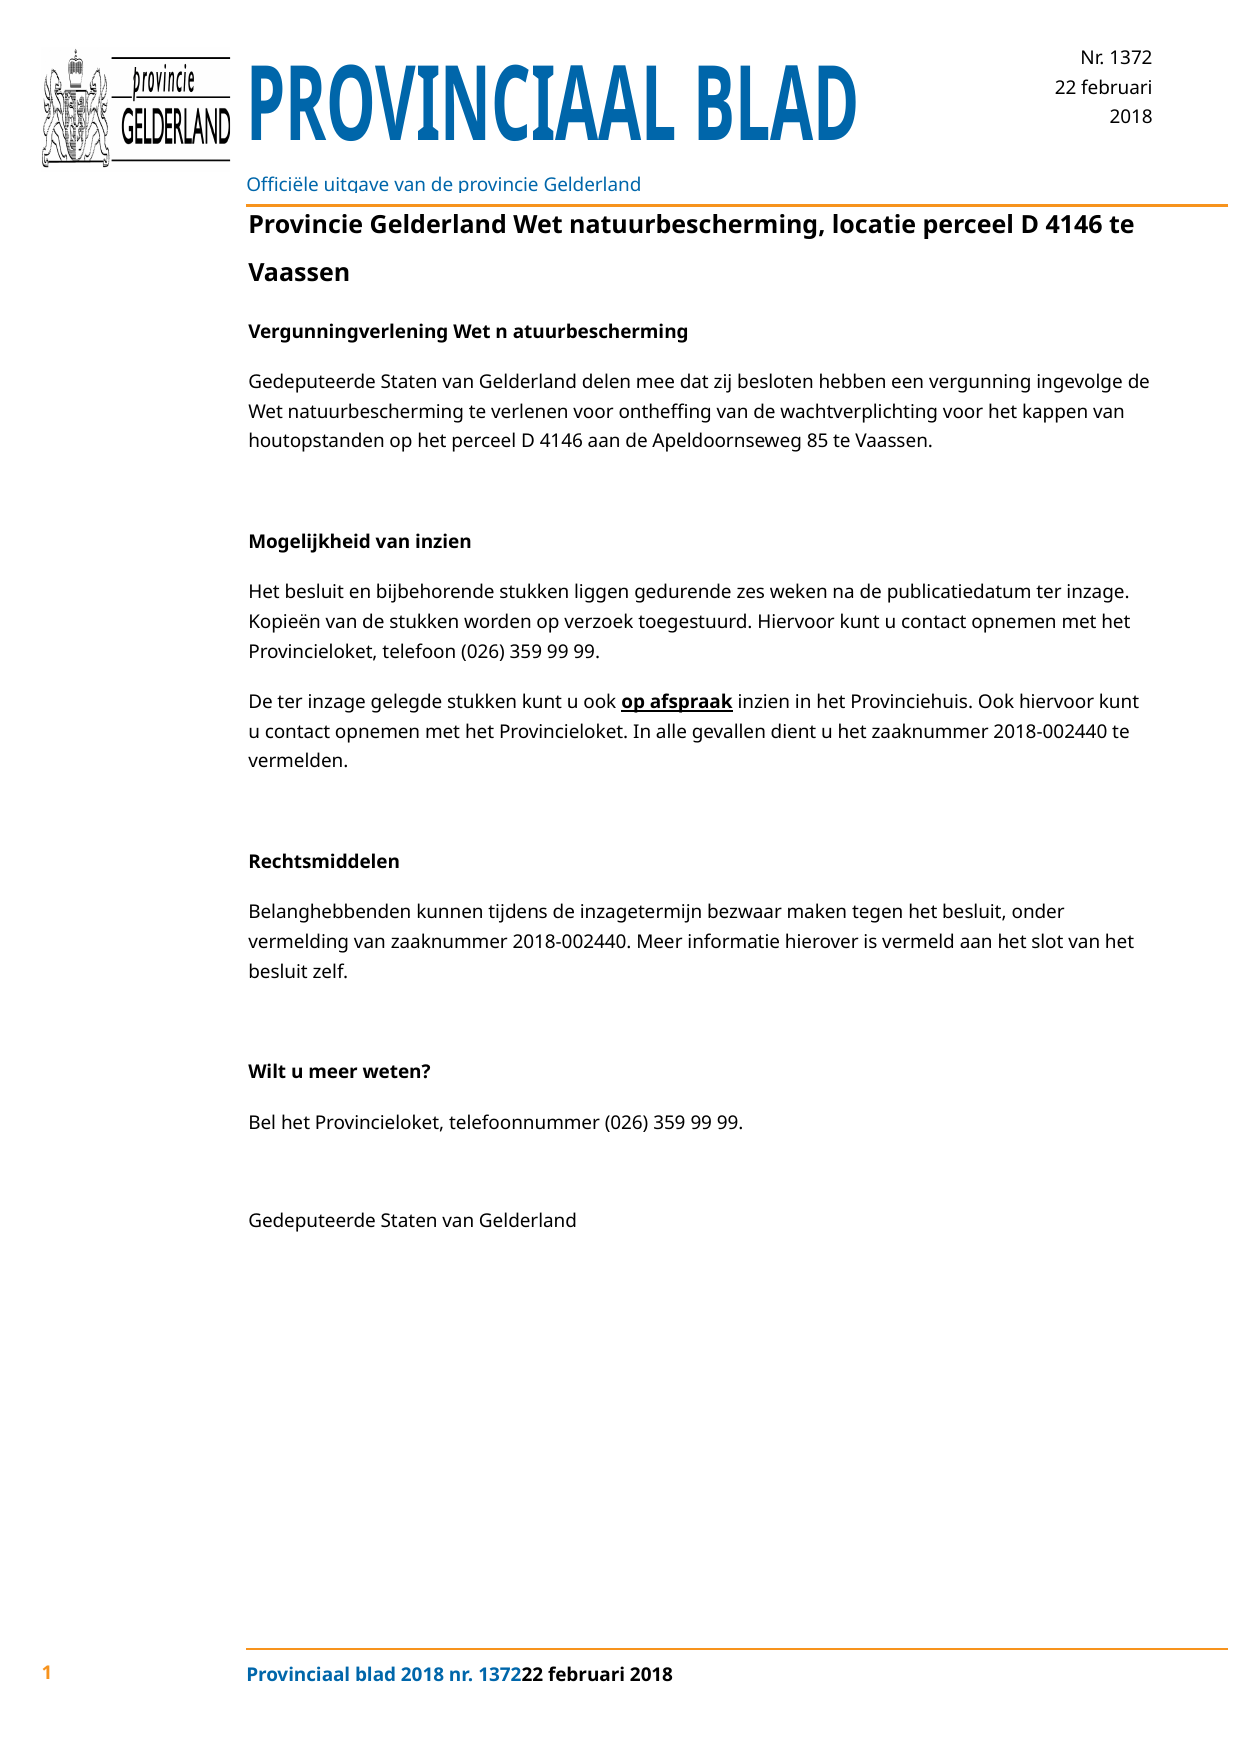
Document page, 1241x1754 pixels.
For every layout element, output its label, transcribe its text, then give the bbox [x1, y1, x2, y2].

text Mogelijkheid van inzien [248, 528, 1152, 554]
text Gedeputeerde Staten van Gelderland [248, 1207, 1152, 1233]
text Provincie Gelderland Wet natuurbescherming, locatie perceel D 4146 te Vaassen [248, 207, 1152, 288]
text Rechtsmiddelen [248, 848, 1152, 874]
text Belanghebbenden kunnen tijdens de inzagetermijn bezwaar maken tegen het besluit, onder vermelding van zaaknummer 2018-002440. Meer informatie hierover is vermeld aan het slot van het besluit zelf. [248, 899, 1152, 984]
text De ter inzage gelegde stukken kunt u ook op afspraak inzien in het Provinciehuis. Ook hiervoor kunt u contact opnemen met het Provincieloket. In alle gevallen dient u het zaaknummer 2018-002440 te vermelden. [248, 688, 1152, 773]
text Het besluit en bijbehorende stukken liggen gedurende zes weken na de publicatiedatum ter inzage. Kopieën van de stukken worden op verzoek toegestuurd. Hiervoor kunt u contact opnemen met het Provincieloket, telefoon (026) 359 99 99. [248, 579, 1152, 664]
text Vergunningverlening Wet n atuurbescherming [248, 318, 1152, 344]
text Gedeputeerde Staten van Gelderland delen mee dat zij besloten hebben een vergunning ingevolge de Wet natuurbescherming te verlenen voor ontheffing van de wachtverplichting voor het kappen van houtopstanden op het perceel D 4146 aan de Apeldoornseweg 85 te Vaassen. [248, 368, 1152, 453]
text Bel het Provincieloket, telefoonnummer (026) 359 99 99. [248, 1109, 1152, 1135]
picture [41, 47, 231, 172]
text Wilt u meer weten? [248, 1059, 1152, 1084]
